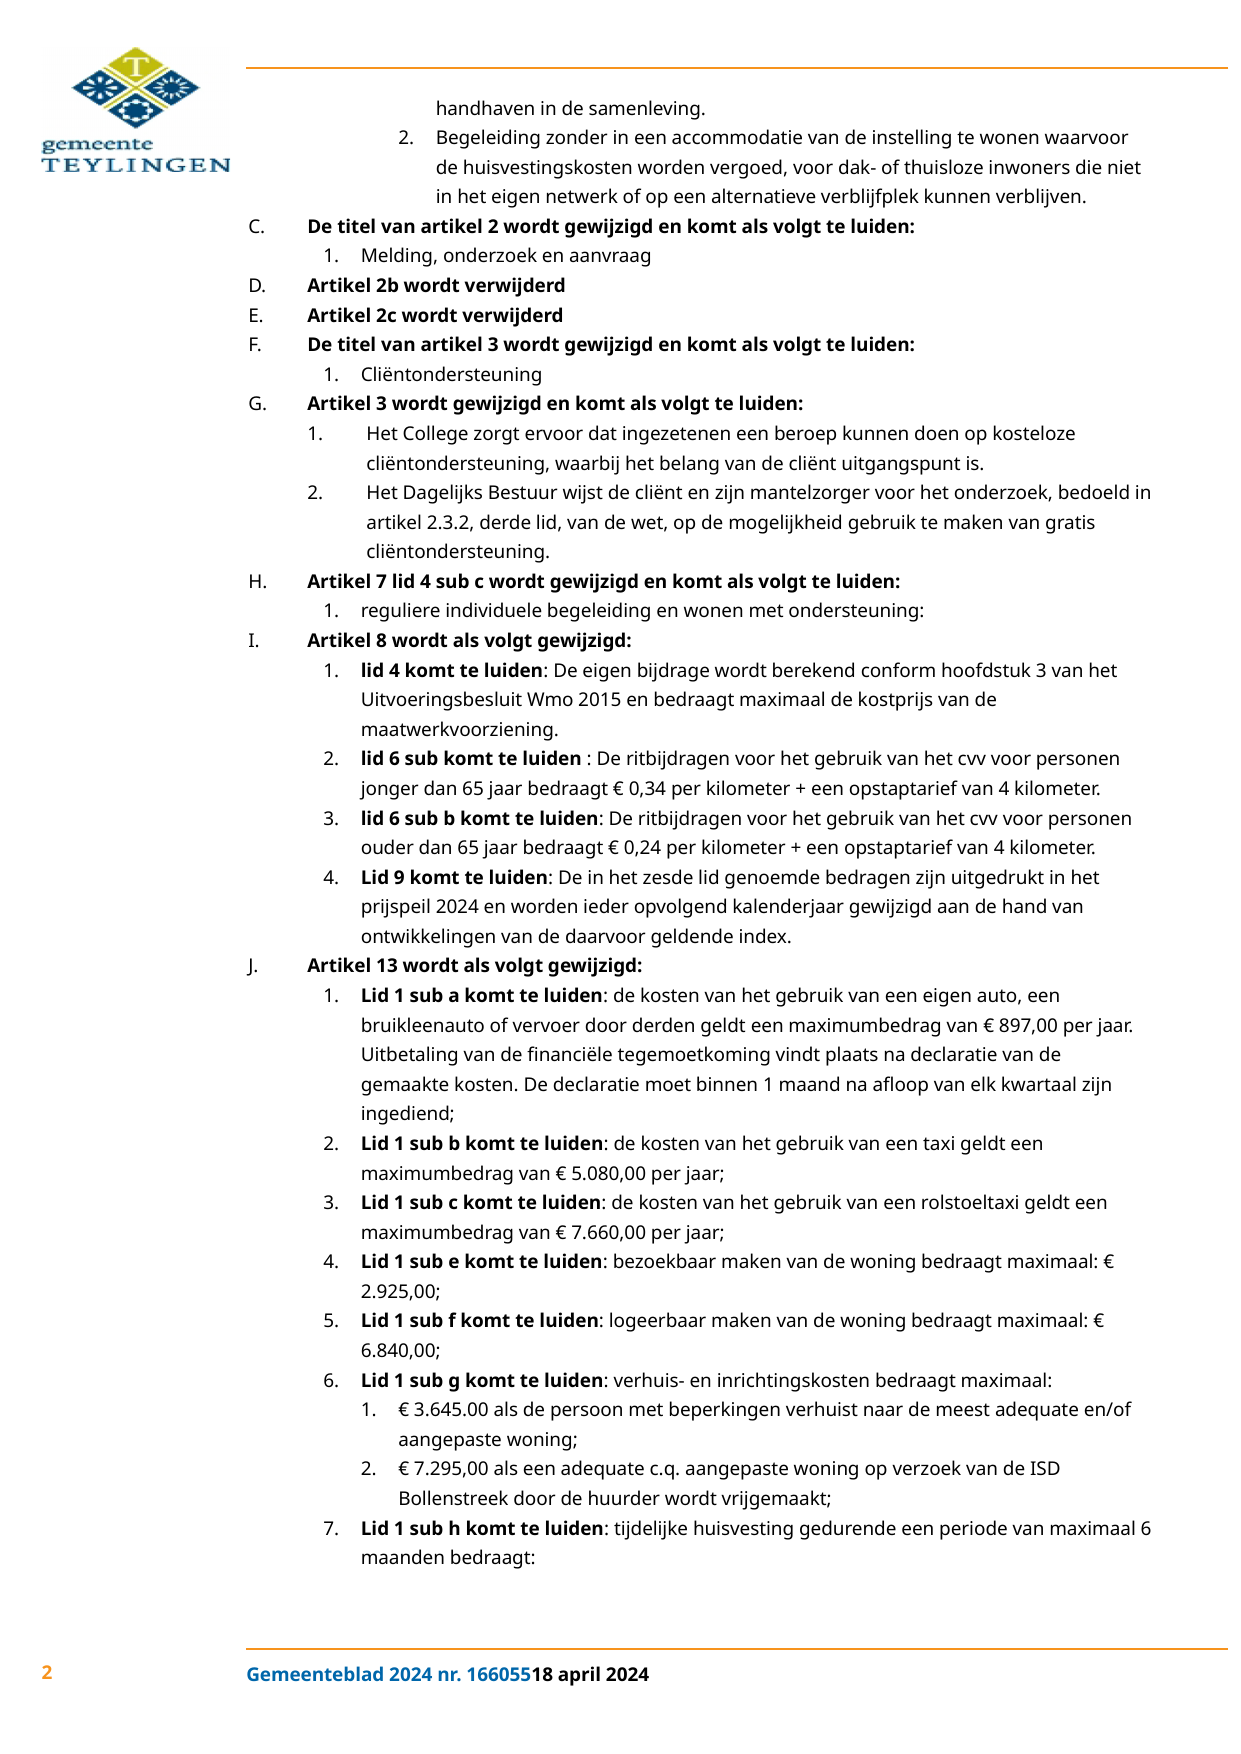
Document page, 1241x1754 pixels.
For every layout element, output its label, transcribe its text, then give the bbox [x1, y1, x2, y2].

list Lid 1 sub a komt te luiden: de kosten van het gebruik van een eigen auto, een bruikleenauto of vervoer door derden geldt een maximumbedrag van € 897,00 per jaar. Uitbetaling van de financiële tegemoetkoming vindt plaats na declaratie van de gemaakte kosten. De declaratie moet binnen 1 maand na afloop van elk kwartaal zijn ingediend; [323, 982, 1152, 1126]
list Lid 1 sub b komt te luiden: de kosten van het gebruik van een taxi geldt een maximumbedrag van € 5.080,00 per jaar; [323, 1130, 1152, 1186]
list € 3.645.00 als de persoon met beperkingen verhuist naar de meest adequate en/of aangepaste woning; [361, 1396, 1152, 1452]
list Artikel 2c wordt verwijderd [248, 302, 1152, 328]
list Lid 1 sub c komt te luiden: de kosten van het gebruik van een rolstoeltaxi geldt een maximumbedrag van € 7.660,00 per jaar; [323, 1189, 1152, 1245]
list Lid 1 sub e komt te luiden: bezoekbaar maken van de woning bedraagt maximaal: € 2.925,00; [323, 1248, 1152, 1304]
list De titel van artikel 2 wordt gewijzigd en komt als volgt te luiden: [248, 213, 1152, 239]
list Lid 1 sub g komt te luiden: verhuis- en inrichtingskosten bedraagt maximaal: [323, 1367, 1152, 1393]
list handhaven in de samenleving. [398, 95, 1152, 121]
list Artikel 2b wordt verwijderd [248, 272, 1152, 298]
list Artikel 13 wordt als volgt gewijzigd: [248, 953, 1152, 978]
list Melding, onderzoek en aanvraag [323, 243, 1152, 268]
list € 7.295,00 als een adequate c.q. aangepaste woning op verzoek van de ISD Bollenstreek door de huurder wordt vrijgemaakt; [361, 1456, 1152, 1511]
picture [41, 47, 231, 172]
list Lid 9 komt te luiden: De in het zesde lid genoemde bedragen zijn uitgedrukt in het prijspeil 2024 en worden ieder opvolgend kalenderjaar gewijzigd aan de hand van ontwikkelingen van de daarvoor geldende index. [323, 864, 1152, 949]
list lid 6 sub b komt te luiden: De ritbijdragen voor het gebruik van het cvv voor personen ouder dan 65 jaar bedraagt € 0,24 per kilometer + een opstaptarief van 4 kilometer. [323, 805, 1152, 860]
list lid 4 komt te luiden: De eigen bijdrage wordt berekend conform hoofdstuk 3 van het Uitvoeringsbesluit Wmo 2015 en bedraagt maximaal de kostprijs van de maatwerkvoorziening. [323, 657, 1152, 742]
list Lid 1 sub h komt te luiden: tijdelijke huisvesting gedurende een periode van maximaal 6 maanden bedraagt: [323, 1515, 1152, 1570]
list Artikel 8 wordt als volgt gewijzigd: [248, 627, 1152, 653]
list Cliëntondersteuning [323, 361, 1152, 387]
list Het Dagelijks Bestuur wijst de cliënt en zijn mantelzorger voor het onderzoek, bedoeld in artikel 2.3.2, derde lid, van de wet, op de mogelijkheid gebruik te maken van gratis cliëntondersteuning. [307, 479, 1152, 564]
list Het College zorgt ervoor dat ingezetenen een beroep kunnen doen op kosteloze cliëntondersteuning, waarbij het belang van de cliënt uitgangspunt is. [307, 420, 1152, 476]
list Artikel 7 lid 4 sub c wordt gewijzigd en komt als volgt te luiden: [248, 568, 1152, 594]
list lid 6 sub komt te luiden : De ritbijdragen voor het gebruik van het cvv voor personen jonger dan 65 jaar bedraagt € 0,34 per kilometer + een opstaptarief van 4 kilometer. [323, 746, 1152, 801]
list Begeleiding zonder in een accommodatie van de instelling te wonen waarvoor de huisvestingskosten worden vergoed, voor dak- of thuisloze inwoners die niet in het eigen netwerk of op een alternatieve verblijfplek kunnen verblijven. [398, 124, 1152, 209]
list reguliere individuele begeleiding en wonen met ondersteuning: [323, 598, 1152, 623]
list Lid 1 sub f komt te luiden: logeerbaar maken van de woning bedraagt maximaal: € 6.840,00; [323, 1308, 1152, 1363]
list Artikel 3 wordt gewijzigd en komt als volgt te luiden: [248, 391, 1152, 416]
list De titel van artikel 3 wordt gewijzigd en komt als volgt te luiden: [248, 331, 1152, 357]
